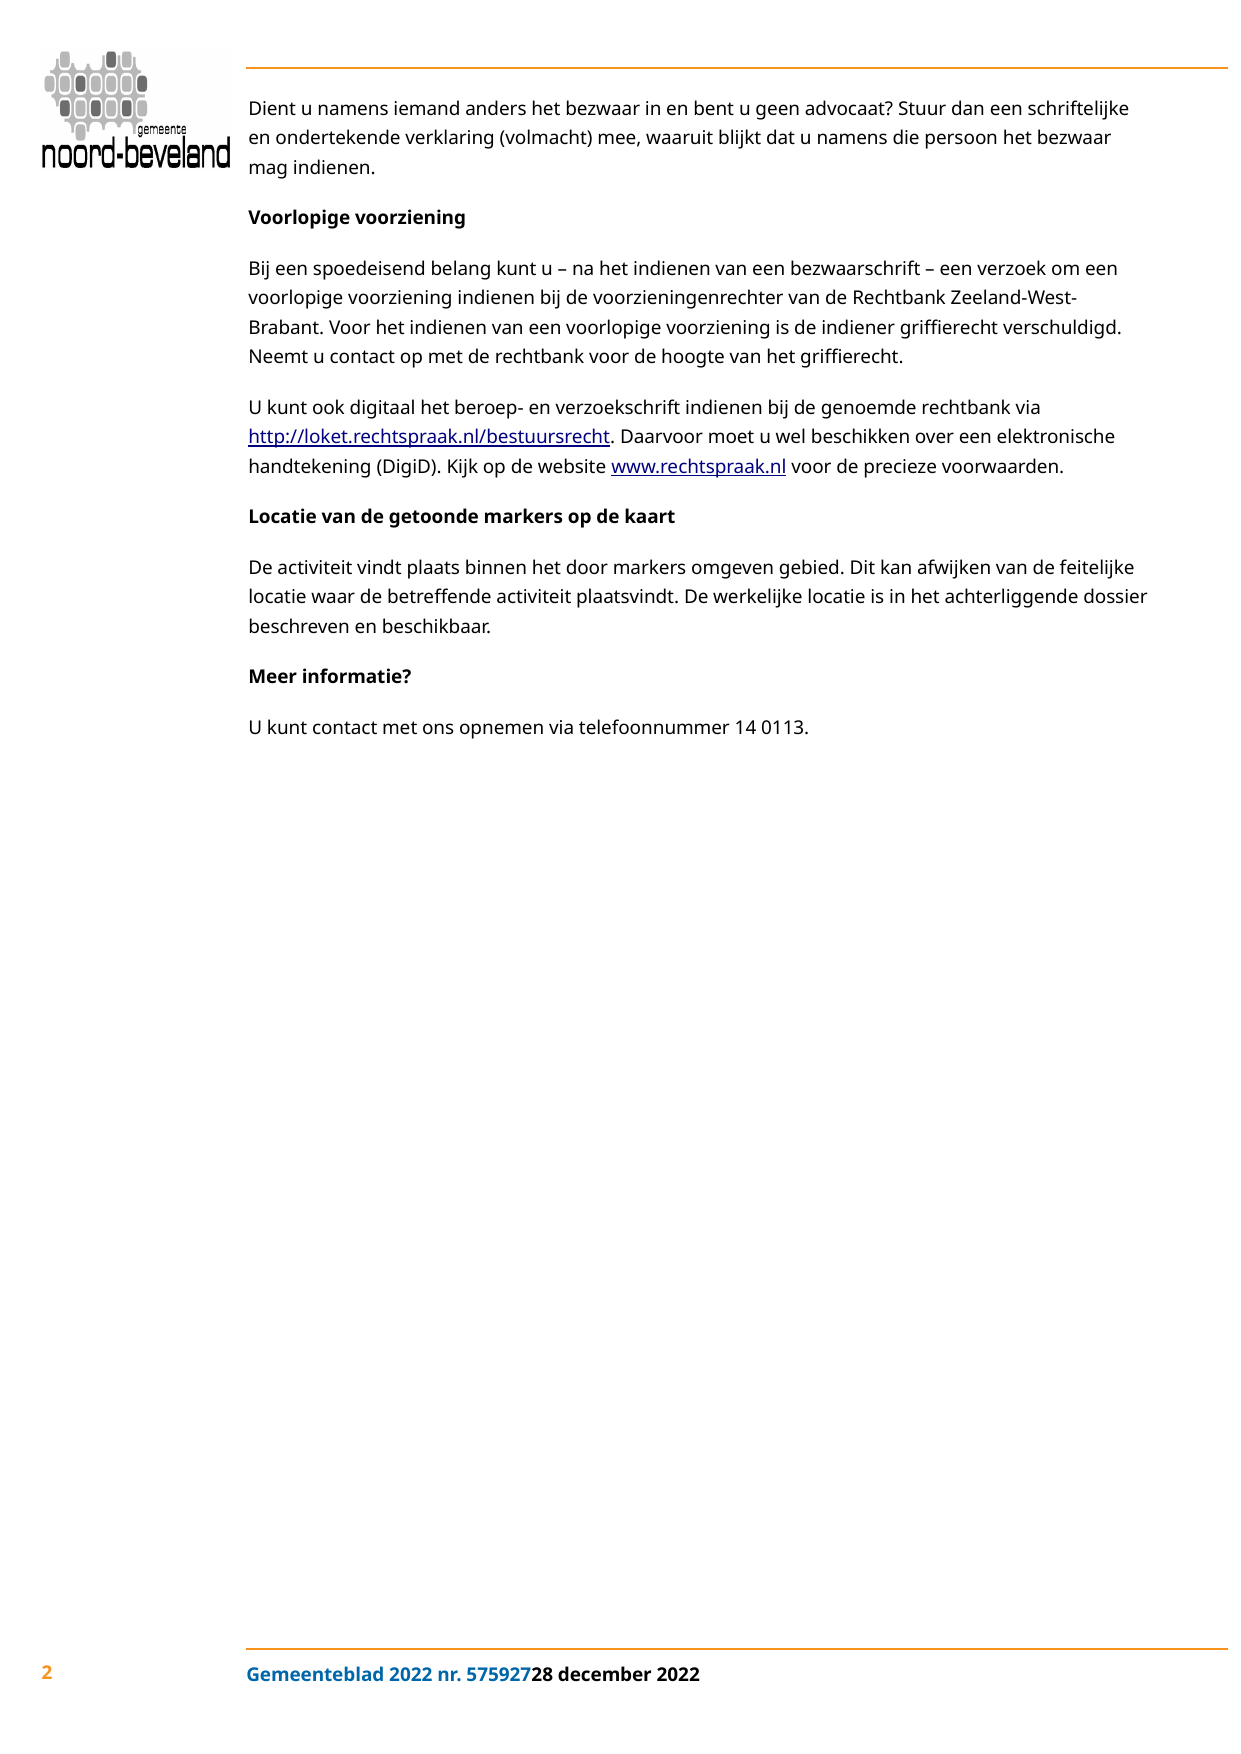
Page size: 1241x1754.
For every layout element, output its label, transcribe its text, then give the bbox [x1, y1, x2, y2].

picture [41, 47, 231, 172]
text Dient u namens iemand anders het bezwaar in en bent u geen advocaat? Stuur dan een schriftelijke en ondertekende verklaring (volmacht) mee, waaruit blijkt dat u namens die persoon het bezwaar mag indienen. [248, 95, 1152, 180]
text De activiteit vindt plaats binnen het door markers omgeven gebied. Dit kan afwijken van de feitelijke locatie waar de betreffende activiteit plaatsvindt. De werkelijke locatie is in het achterliggende dossier beschreven en beschikbaar. [248, 554, 1152, 639]
text Voorlopige voorziening [248, 204, 1152, 230]
text Bij een spoedeisend belang kunt u – na het indienen van een bezwaarschrift – een verzoek om een voorlopige voorziening indienen bij de voorzieningenrechter van de Rechtbank Zeeland-West-Brabant. Voor het indienen van een voorlopige voorziening is de indiener griffierecht verschuldigd. Neemt u contact op met de rechtbank voor de hoogte van het griffierecht. [248, 255, 1152, 369]
text Meer informatie? [248, 663, 1152, 689]
text U kunt ook digitaal het beroep- en verzoekschrift indienen bij de genoemde rechtbank via http://loket.rechtspraak.nl/bestuursrecht. Daarvoor moet u wel beschikken over een elektronische handtekening (DigiD). Kijk op de website www.rechtspraak.nl voor de precieze voorwaarden. [248, 394, 1152, 479]
text Locatie van de getoonde markers op de kaart [248, 503, 1152, 529]
text U kunt contact met ons opnemen via telefoonnummer 14 0113. [248, 714, 1152, 740]
